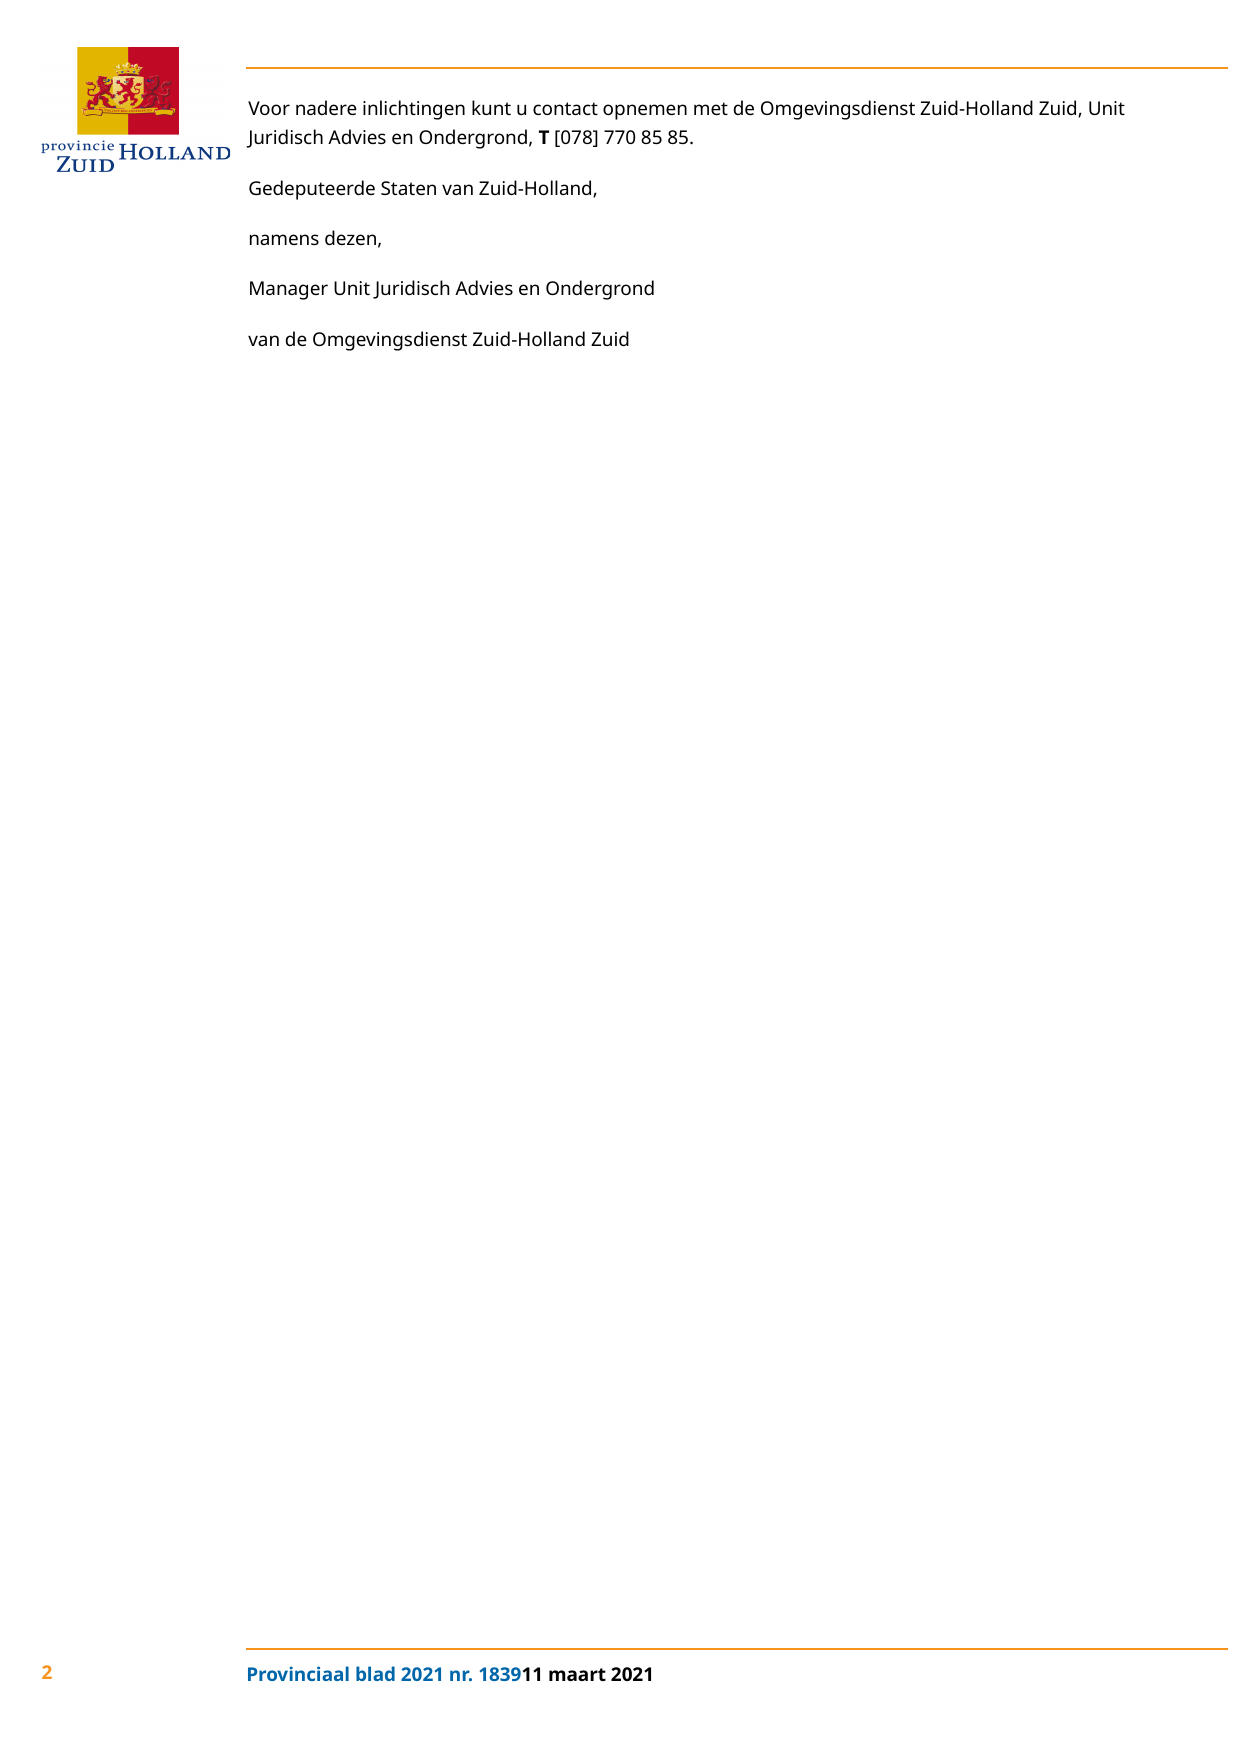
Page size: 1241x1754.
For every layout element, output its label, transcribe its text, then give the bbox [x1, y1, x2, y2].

text Gedeputeerde Staten van Zuid-Holland, [248, 175, 1152, 201]
text Manager Unit Juridisch Advies en Ondergrond [248, 276, 1152, 301]
picture [41, 47, 231, 172]
text namens dezen, [248, 225, 1152, 251]
text Voor nadere inlichtingen kunt u contact opnemen met de Omgevingsdienst Zuid-Holland Zuid, Unit Juridisch Advies en Ondergrond, T [078] 770 85 85. [248, 95, 1152, 150]
text van de Omgevingsdienst Zuid-Holland Zuid [248, 326, 1152, 352]
